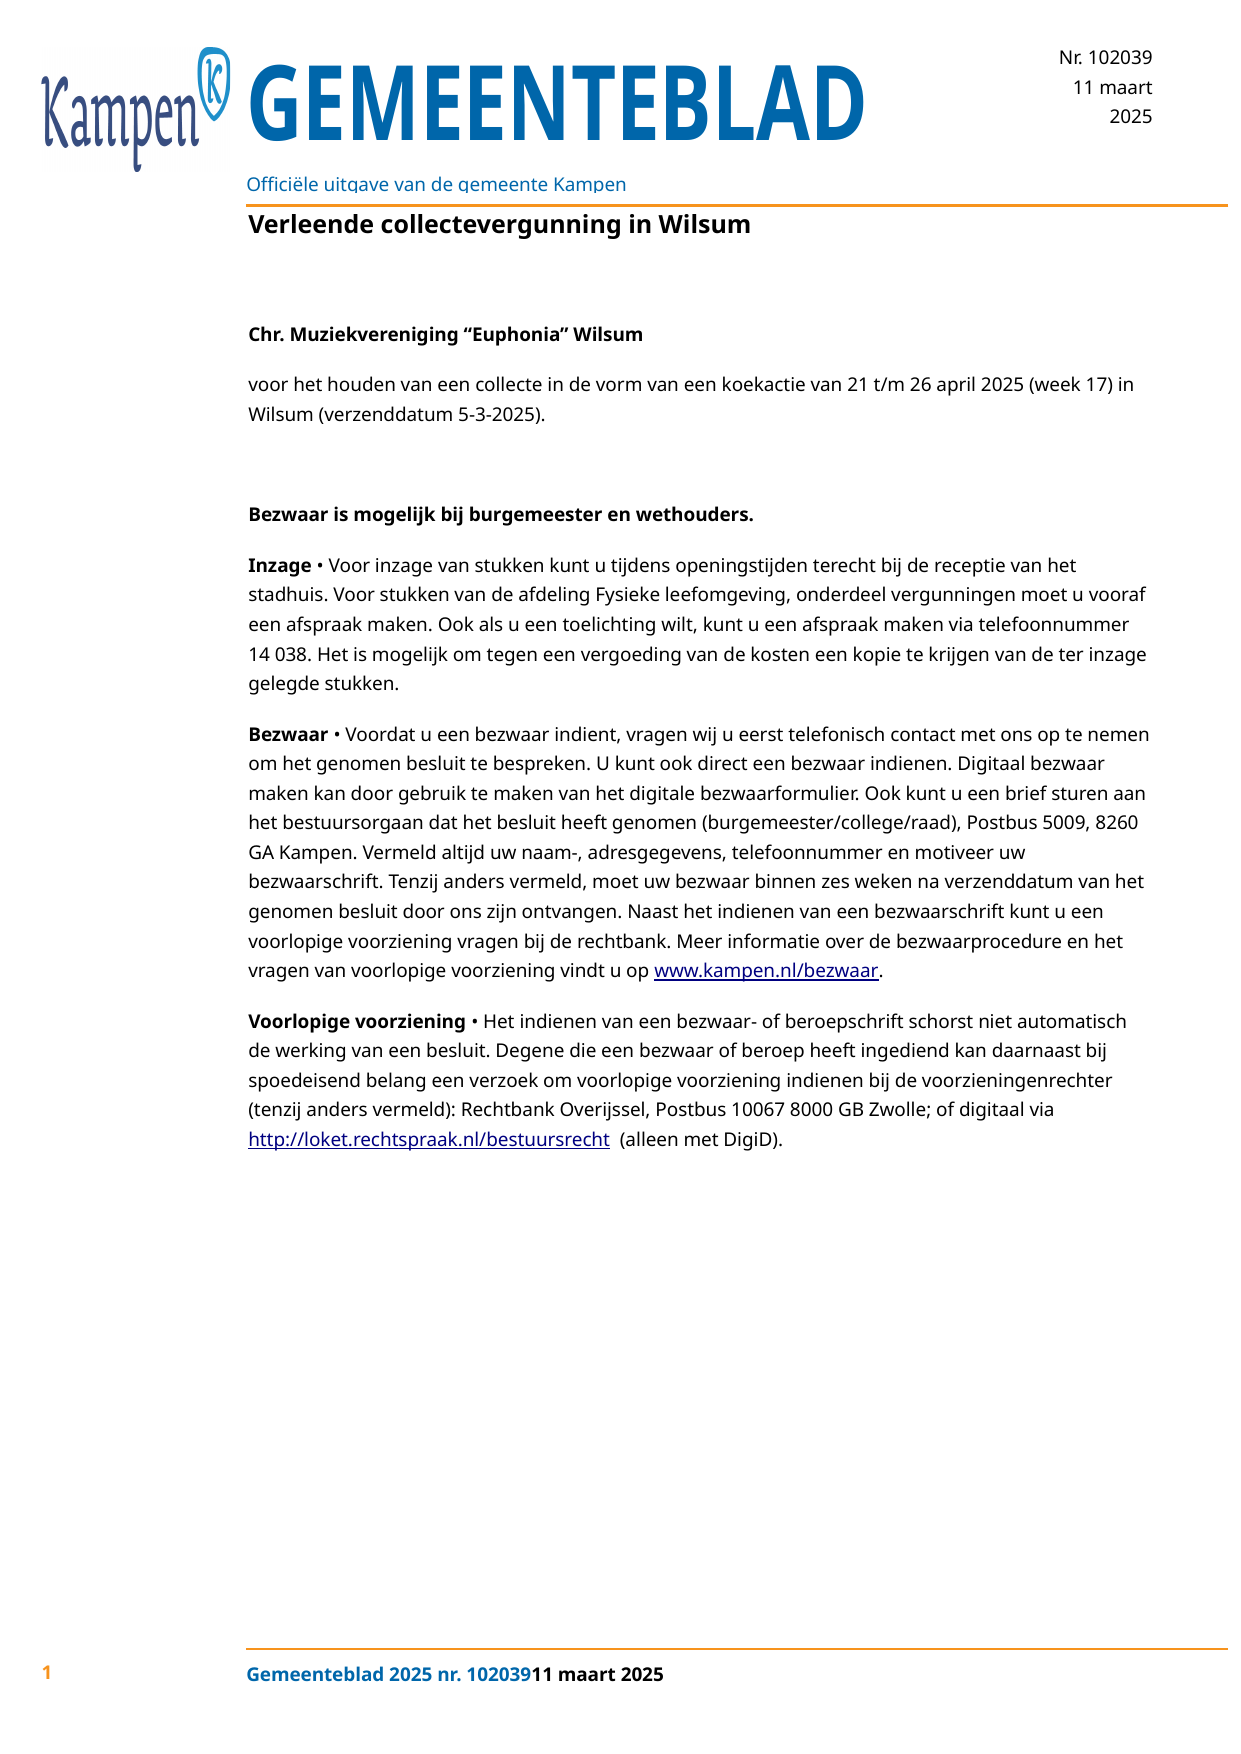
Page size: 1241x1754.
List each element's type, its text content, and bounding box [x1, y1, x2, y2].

text Verleende collectevergunning in Wilsum [248, 207, 1152, 241]
text Chr. Muziekvereniging “Euphonia” Wilsum [248, 321, 1152, 346]
picture [41, 47, 231, 172]
text Voorlopige voorziening • Het indienen van een bezwaar- of beroepschrift schorst niet automatisch de werking van een besluit. Degene die een bezwaar of beroep heeft ingediend kan daarnaast bij spoedeisend belang een verzoek om voorlopige voorziening indienen bij de voorzieningenrechter (tenzij anders vermeld): Rechtbank Overijssel, Postbus 10067 8000 GB Zwolle; of digitaal via http://loket.rechtspraak.nl/bestuursrecht (alleen met DigiD). [248, 1008, 1152, 1152]
text Bezwaar is mogelijk bij burgemeester en wethouders. [248, 502, 1152, 527]
text Bezwaar • Voordat u een bezwaar indient, vragen wij u eerst telefonisch contact met ons op te nemen om het genomen besluit te bespreken. U kunt ook direct een bezwaar indienen. Digitaal bezwaar maken kan door gebruik te maken van het digitale bezwaarformulier. Ook kunt u een brief sturen aan het bestuursorgaan dat het besluit heeft genomen (burgemeester/college/raad), Postbus 5009, 8260 GA Kampen. Vermeld altijd uw naam-, adresgegevens, telefoonnummer en motiveer uw bezwaarschrift. Tenzij anders vermeld, moet uw bezwaar binnen zes weken na verzenddatum van het genomen besluit door ons zijn ontvangen. Naast het indienen van een bezwaarschrift kunt u een voorlopige voorziening vragen bij de rechtbank. Meer informatie over de bezwaarprocedure en het vragen van voorlopige voorziening vindt u op www.kampen.nl/bezwaar. [248, 721, 1152, 983]
text voor het houden van een collecte in de vorm van een koekactie van 21 t/m 26 april 2025 (week 17) in Wilsum (verzenddatum 5-3-2025). [248, 371, 1152, 426]
text Inzage • Voor inzage van stukken kunt u tijdens openingstijden terecht bij de receptie van het stadhuis. Voor stukken van de afdeling Fysieke leefomgeving, onderdeel vergunningen moet u vooraf een afspraak maken. Ook als u een toelichting wilt, kunt u een afspraak maken via telefoonnummer 14 038. Het is mogelijk om tegen een vergoeding van de kosten een kopie te krijgen van de ter inzage gelegde stukken. [248, 552, 1152, 696]
